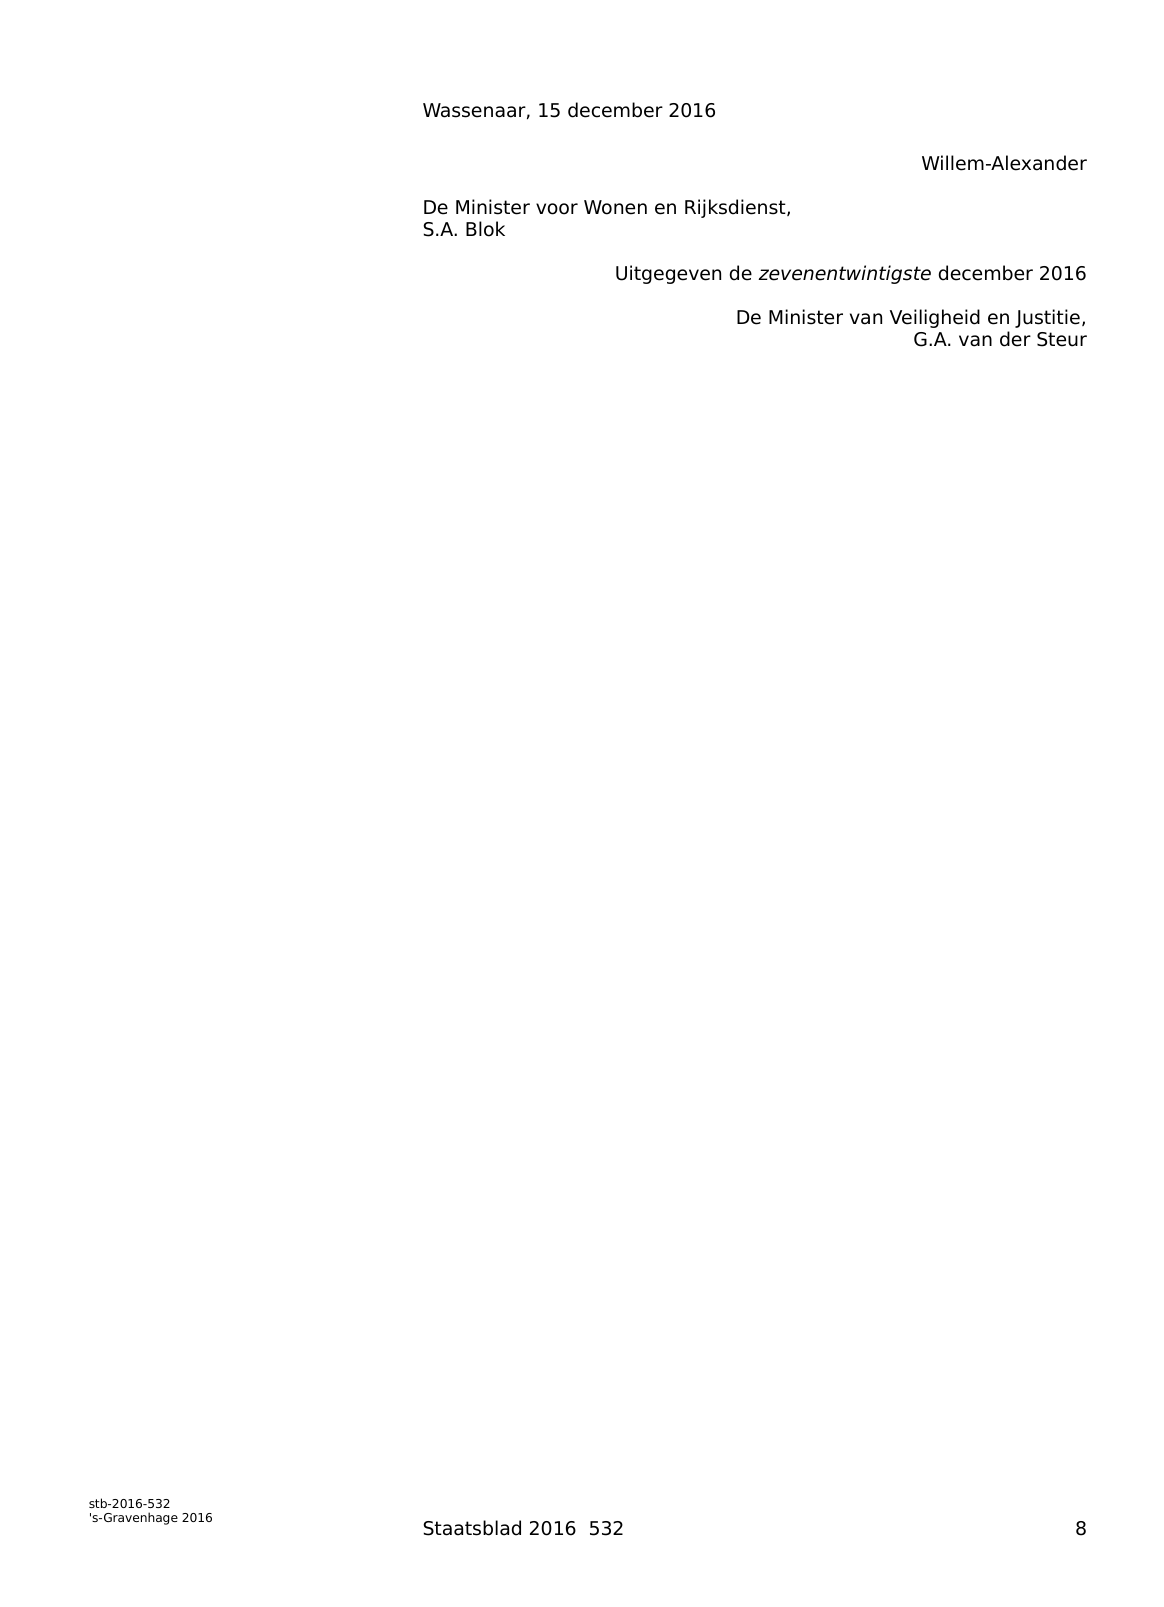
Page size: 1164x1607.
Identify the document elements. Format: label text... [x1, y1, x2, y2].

text 's-Gravenhage 2016 [88, 1511, 323, 1525]
text De Minister van Veiligheid en Justitie, G.A. van der Steur [422, 307, 1087, 351]
text Willem-Alexander [422, 152, 1087, 174]
text De Minister voor Wonen en Rijksdienst, S.A. Blok [422, 197, 1087, 241]
text Wassenaar, 15 december 2016 [422, 100, 1087, 122]
text stb-2016-532 [88, 1497, 323, 1511]
text Uitgegeven de zevenentwintigste december 2016 [422, 263, 1087, 285]
